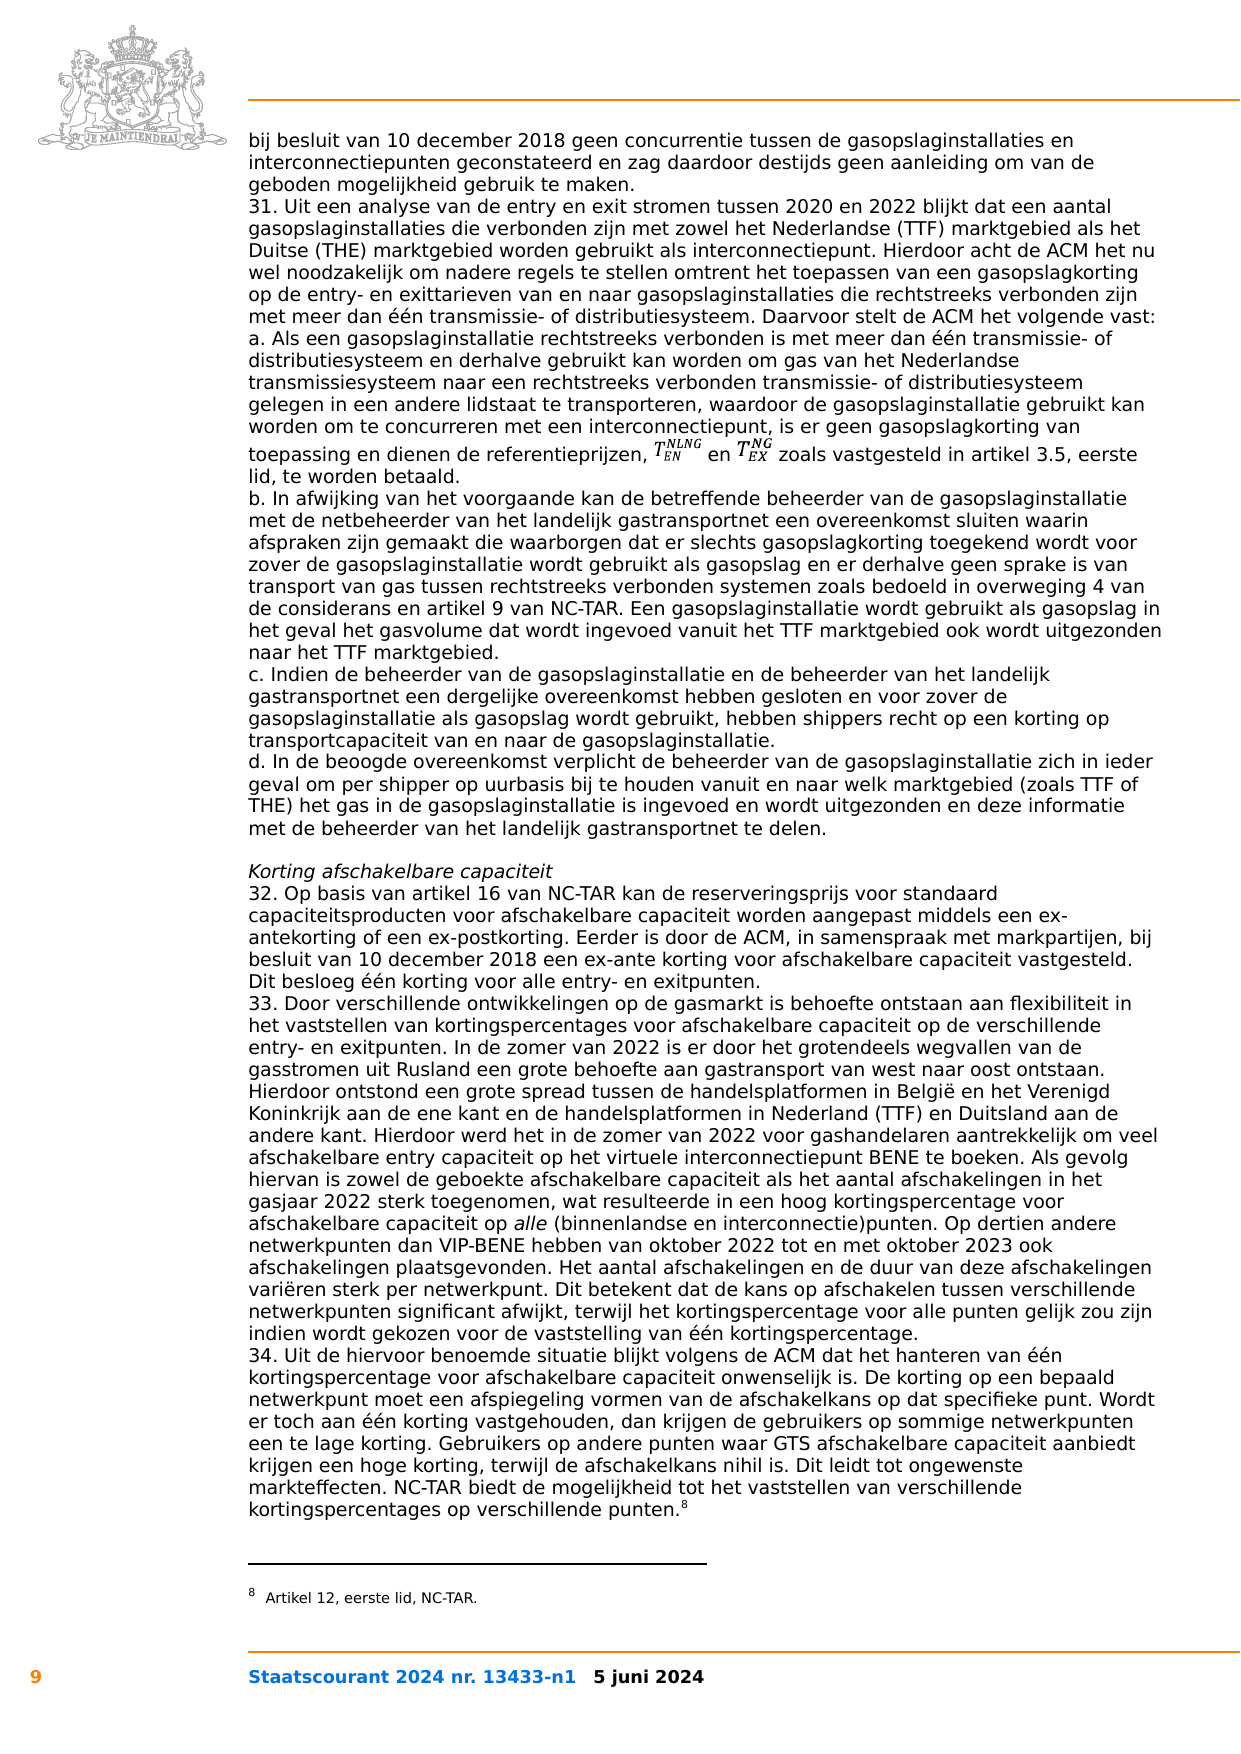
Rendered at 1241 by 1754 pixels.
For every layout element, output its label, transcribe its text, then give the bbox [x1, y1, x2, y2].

picture [654, 437, 702, 462]
text d. In de beoogde overeenkomst verplicht de beheerder van de gasopslaginstallatie zich in ieder geval om per shipper op uurbasis bij te houden vanuit en naar welk marktgebied (zoals TTF of THE) het gas in de gasopslaginstallatie is ingevoed en wordt uitgezonden en deze informatie met de beheerder van het landelijk gastransportnet te delen. [248, 751, 1163, 839]
picture [38, 25, 227, 150]
text 32. Op basis van artikel 16 van NC-TAR kan de reserveringsprijs voor standaard capaciteitsproducten voor afschakelbare capaciteit worden aangepast middels een ex-antekorting of een ex-postkorting. Eerder is door de ACM, in samenspraak met markpartijen, bij besluit van 10 december 2018 een ex-ante korting voor afschakelbare capaciteit vastgesteld. Dit besloeg één korting voor alle entry- en exitpunten. [248, 883, 1163, 993]
text 34. Uit de hiervoor benoemde situatie blijkt volgens de ACM dat het hanteren van één kortingspercentage voor afschakelbare capaciteit onwenselijk is. De korting op een bepaald netwerkpunt moet een afspiegeling vormen van de afschakelkans op dat specifieke punt. Wordt er toch aan één korting vastgehouden, dan krijgen de gebruikers op sommige netwerkpunten een te lage korting. Gebruikers op andere punten waar GTS afschakelbare capaciteit aanbiedt krijgen een hoge korting, terwijl de afschakelkans nihil is. Dit leidt tot ongewenste markteffecten. NC-TAR biedt de mogelijkheid tot het vaststellen van verschillende kortingspercentages op verschillende punten. [248, 1345, 1163, 1521]
picture [736, 437, 773, 462]
text 31. Uit een analyse van de entry en exit stromen tussen 2020 en 2022 blijkt dat een aantal gasopslaginstallaties die verbonden zijn met zowel het Nederlandse (TTF) marktgebied als het Duitse (THE) marktgebied worden gebruikt als interconnectiepunt. Hierdoor acht de ACM het nu wel noodzakelijk om nadere regels te stellen omtrent het toepassen van een gasopslagkorting op de entry- en exittarieven van en naar gasopslaginstallaties die rechtstreeks verbonden zijn met meer dan één transmissie- of distributiesysteem. Daarvoor stelt de ACM het volgende vast: [248, 196, 1163, 328]
text 33. Door verschillende ontwikkelingen op de gasmarkt is behoefte ontstaan aan flexibiliteit in het vaststellen van kortingspercentages voor afschakelbare capaciteit op de verschillende entry- en exitpunten. In de zomer van 2022 is er door het grotendeels wegvallen van de gasstromen uit Rusland een grote behoefte aan gastransport van west naar oost ontstaan. Hierdoor ontstond een grote spread tussen de handelsplatformen in België en het Verenigd Koninkrijk aan de ene kant en de handelsplatformen in Nederland (TTF) en Duitsland aan de andere kant. Hierdoor werd het in de zomer van 2022 voor gashandelaren aantrekkelijk om veel afschakelbare entry capaciteit op het virtuele interconnectiepunt BENE te boeken. Als gevolg hiervan is zowel de geboekte afschakelbare capaciteit als het aantal afschakelingen in het gasjaar 2022 sterk toegenomen, wat resulteerde in een hoog kortingspercentage voor afschakelbare capaciteit op alle (binnenlandse en interconnectie)punten. Op dertien andere netwerkpunten dan VIP-BENE hebben van oktober 2022 tot en met oktober 2023 ook afschakelingen plaatsgevonden. Het aantal afschakelingen en de duur van deze afschakelingen variëren sterk per netwerkpunt. Dit betekent dat de kans op afschakelen tussen verschillende netwerkpunten significant afwijkt, terwijl het kortingspercentage voor alle punten gelijk zou zijn indien wordt gekozen voor de vaststelling van één kortingspercentage. [248, 993, 1163, 1345]
text Artikel 12, eerste lid, NC-TAR. [248, 1586, 1163, 1608]
text bij besluit van 10 december 2018 geen concurrentie tussen de gasopslaginstallaties en interconnectiepunten geconstateerd en zag daardoor destijds geen aanleiding om van de geboden mogelijkheid gebruik te maken. [248, 130, 1163, 196]
text b. In afwijking van het voorgaande kan de betreffende beheerder van de gasopslaginstallatie met de netbeheerder van het landelijk gastransportnet een overeenkomst sluiten waarin afspraken zijn gemaakt die waarborgen dat er slechts gasopslagkorting toegekend wordt voor zover de gasopslaginstallatie wordt gebruikt als gasopslag en er derhalve geen sprake is van transport van gas tussen rechtstreeks verbonden systemen zoals bedoeld in overweging 4 van de considerans en artikel 9 van NC-TAR. Een gasopslaginstallatie wordt gebruikt als gasopslag in het geval het gasvolume dat wordt ingevoed vanuit het TTF marktgebied ook wordt uitgezonden naar het TTF marktgebied. [248, 488, 1163, 663]
text a. Als een gasopslaginstallatie rechtstreeks verbonden is met meer dan één transmissie- of distributiesysteem en derhalve gebruikt kan worden om gas van het Nederlandse transmissiesysteem naar een rechtstreeks verbonden transmissie- of distributiesysteem gelegen in een andere lidstaat te transporteren, waardoor de gasopslaginstallatie gebruikt kan worden om te concurreren met een interconnectiepunt, is er geen gasopslagkorting van toepassing en dienen de referentieprijzen, en zoals vastgesteld in artikel 3.5, eerste lid, te worden betaald. [248, 328, 1163, 488]
text c. Indien de beheerder van de gasopslaginstallatie en de beheerder van het landelijk gastransportnet een dergelijke overeenkomst hebben gesloten en voor zover de gasopslaginstallatie als gasopslag wordt gebruikt, hebben shippers recht op een korting op transportcapaciteit van en naar de gasopslaginstallatie. [248, 663, 1163, 751]
subtitle Korting afschakelbare capaciteit [248, 861, 1163, 883]
